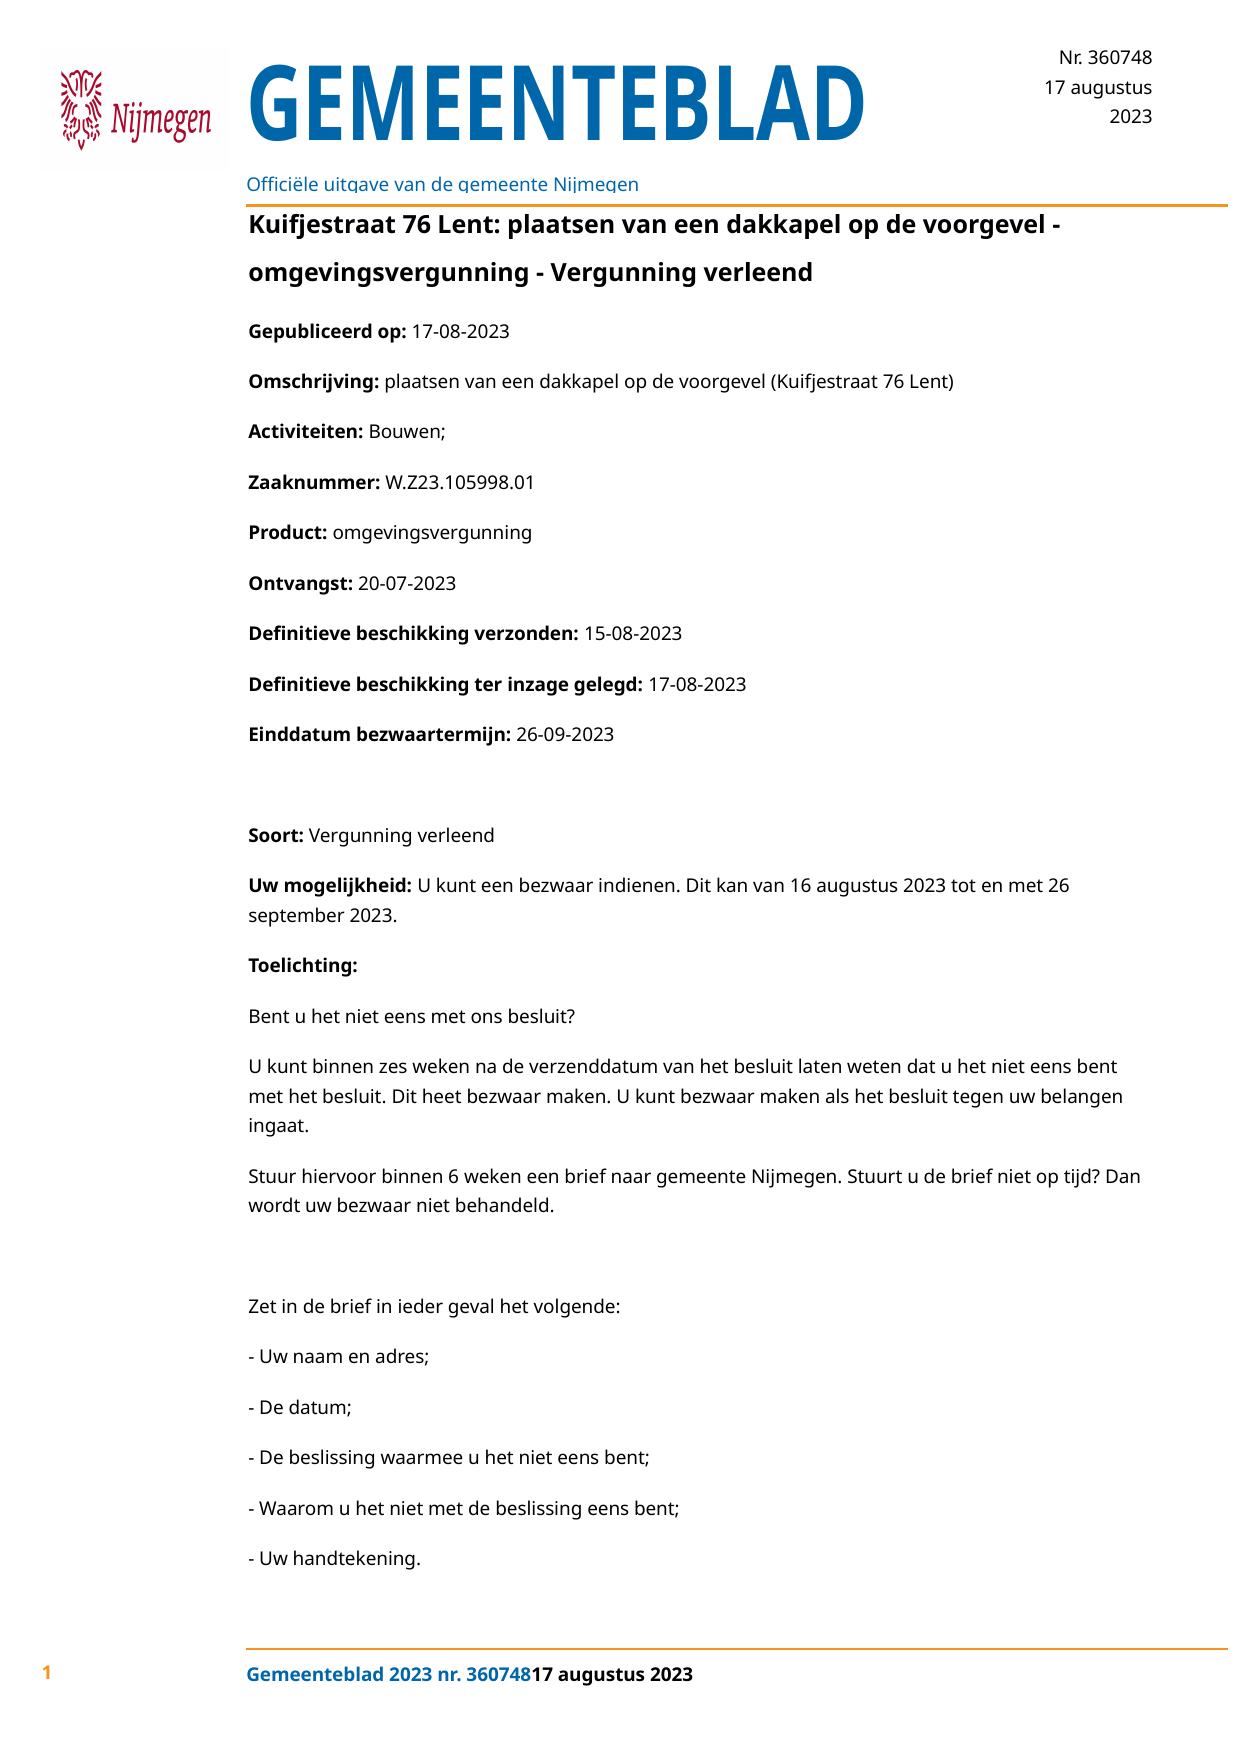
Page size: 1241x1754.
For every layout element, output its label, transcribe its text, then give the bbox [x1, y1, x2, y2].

text - Uw naam en adres; [248, 1344, 1152, 1369]
text Activiteiten: Bouwen; [248, 419, 1152, 444]
text Stuur hiervoor binnen 6 weken een brief naar gemeente Nijmegen. Stuurt u de brief niet op tijd? Dan wordt uw bezwaar niet behandeld. [248, 1163, 1152, 1218]
text Toelichting: [248, 952, 1152, 978]
text Omschrijving: plaatsen van een dakkapel op de voorgevel (Kuifjestraat 76 Lent) [248, 368, 1152, 394]
text Kuifjestraat 76 Lent: plaatsen van een dakkapel op de voorgevel - omgevingsvergunning - Vergunning verleend [248, 207, 1152, 288]
text Soort: Vergunning verleend [248, 822, 1152, 848]
text Definitieve beschikking verzonden: 15-08-2023 [248, 620, 1152, 646]
text Zet in de brief in ieder geval het volgende: [248, 1293, 1152, 1319]
text Zaaknummer: W.Z23.105998.01 [248, 469, 1152, 495]
text - De datum; [248, 1394, 1152, 1420]
picture [41, 47, 231, 172]
text - Waarom u het niet met de beslissing eens bent; [248, 1495, 1152, 1521]
text - De beslissing waarmee u het niet eens bent; [248, 1444, 1152, 1470]
text - Uw handtekening. [248, 1545, 1152, 1571]
text Gepubliceerd op: 17-08-2023 [248, 318, 1152, 344]
text Uw mogelijkheid: U kunt een bezwaar indienen. Dit kan van 16 augustus 2023 tot en met 26 september 2023. [248, 872, 1152, 928]
text Bent u het niet eens met ons besluit? [248, 1003, 1152, 1029]
text U kunt binnen zes weken na de verzenddatum van het besluit laten weten dat u het niet eens bent met het besluit. Dit heet bezwaar maken. U kunt bezwaar maken als het besluit tegen uw belangen ingaat. [248, 1053, 1152, 1138]
text Ontvangst: 20-07-2023 [248, 570, 1152, 596]
text Product: omgevingsvergunning [248, 519, 1152, 545]
text Einddatum bezwaartermijn: 26-09-2023 [248, 721, 1152, 747]
text Definitieve beschikking ter inzage gelegd: 17-08-2023 [248, 671, 1152, 697]
